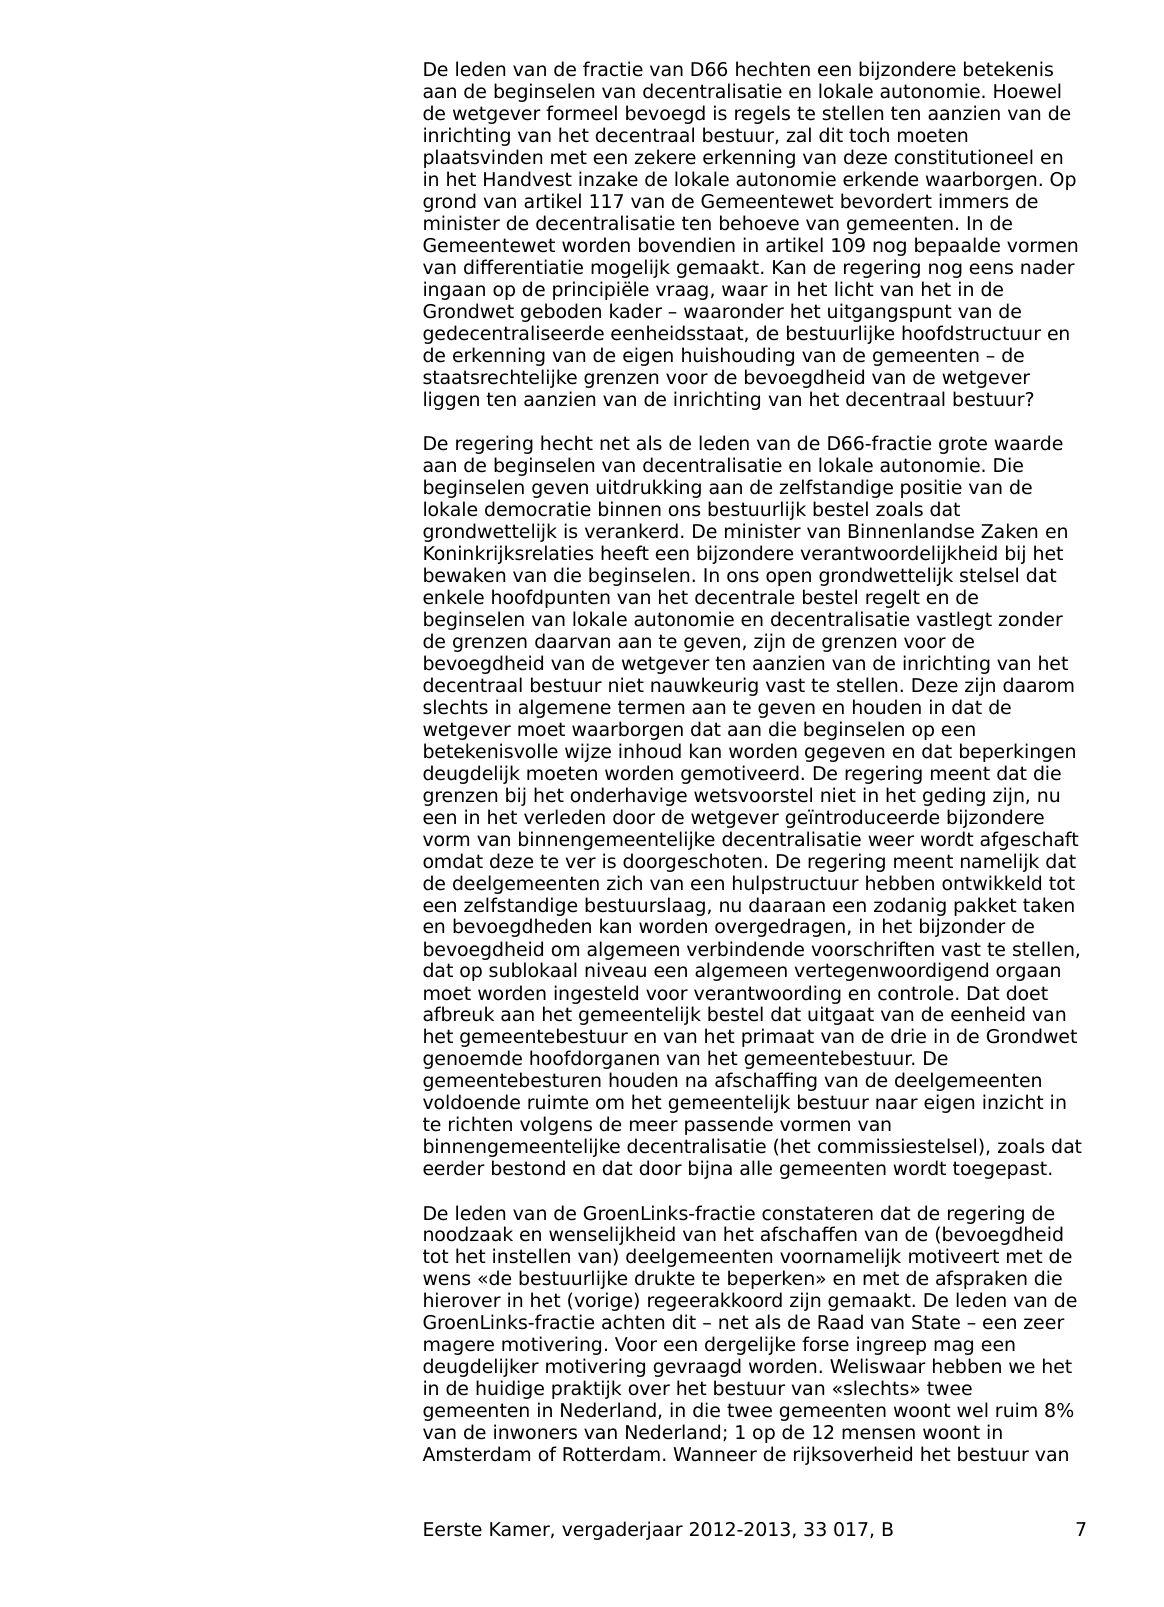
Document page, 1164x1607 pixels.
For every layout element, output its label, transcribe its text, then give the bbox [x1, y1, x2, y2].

text De leden van de GroenLinks-fractie constateren dat de regering de noodzaak en wenselijkheid van het afschaffen van de (bevoegdheid tot het instellen van) deelgemeenten voornamelijk motiveert met de wens «de bestuurlijke drukte te beperken» en met de afspraken die hierover in het (vorige) regeerakkoord zijn gemaakt. De leden van de GroenLinks-fractie achten dit – net als de Raad van State – een zeer magere motivering. Voor een dergelijke forse ingreep mag een deugdelijker motivering gevraagd worden. Weliswaar hebben we het in de huidige praktijk over het bestuur van «slechts» twee gemeenten in Nederland, in die twee gemeenten woont wel ruim 8% van de inwoners van Nederland; 1 op de 12 mensen woont in Amsterdam of Rotterdam. Wanneer de rijksoverheid het bestuur van [422, 1202, 1087, 1466]
text De regering hecht net als de leden van de D66-fractie grote waarde aan de beginselen van decentralisatie en lokale autonomie. Die beginselen geven uitdrukking aan de zelfstandige positie van de lokale democratie binnen ons bestuurlijk bestel zoals dat grondwettelijk is verankerd. De minister van Binnenlandse Zaken en Koninkrijksrelaties heeft een bijzondere verantwoordelijkheid bij het bewaken van die beginselen. In ons open grondwettelijk stelsel dat enkele hoofdpunten van het decentrale bestel regelt en de beginselen van lokale autonomie en decentralisatie vastlegt zonder de grenzen daarvan aan te geven, zijn de grenzen voor de bevoegdheid van de wetgever ten aanzien van de inrichting van het decentraal bestuur niet nauwkeurig vast te stellen. Deze zijn daarom slechts in algemene termen aan te geven en houden in dat de wetgever moet waarborgen dat aan die beginselen op een betekenisvolle wijze inhoud kan worden gegeven en dat beperkingen deugdelijk moeten worden gemotiveerd. De regering meent dat die grenzen bij het onderhavige wetsvoorstel niet in het geding zijn, nu een in het verleden door de wetgever geïntroduceerde bijzondere vorm van binnengemeentelijke decentralisatie weer wordt afgeschaft omdat deze te ver is doorgeschoten. De regering meent namelijk dat de deelgemeenten zich van een hulpstructuur hebben ontwikkeld tot een zelfstandige bestuurslaag, nu daaraan een zodanig pakket taken en bevoegdheden kan worden overgedragen, in het bijzonder de bevoegdheid om algemeen verbindende voorschriften vast te stellen, dat op sublokaal niveau een algemeen vertegenwoordigend orgaan moet worden ingesteld voor verantwoording en controle. Dat doet afbreuk aan het gemeentelijk bestel dat uitgaat van de eenheid van het gemeentebestuur en van het primaat van de drie in de Grondwet genoemde hoofdorganen van het gemeentebestuur. De gemeentebesturen houden na afschaffing van de deelgemeenten voldoende ruimte om het gemeentelijk bestuur naar eigen inzicht in te richten volgens de meer passende vormen van binnengemeentelijke decentralisatie (het commissiestelsel), zoals dat eerder bestond en dat door bijna alle gemeenten wordt toegepast. [422, 433, 1087, 1180]
text De leden van de fractie van D66 hechten een bijzondere betekenis aan de beginselen van decentralisatie en lokale autonomie. Hoewel de wetgever formeel bevoegd is regels te stellen ten aanzien van de inrichting van het decentraal bestuur, zal dit toch moeten plaatsvinden met een zekere erkenning van deze constitutioneel en in het Handvest inzake de lokale autonomie erkende waarborgen. Op grond van artikel 117 van de Gemeentewet bevordert immers de minister de decentralisatie ten behoeve van gemeenten. In de Gemeentewet worden bovendien in artikel 109 nog bepaalde vormen van differentiatie mogelijk gemaakt. Kan de regering nog eens nader ingaan op de principiële vraag, waar in het licht van het in de Grondwet geboden kader – waaronder het uitgangspunt van de gedecentraliseerde eenheidsstaat, de bestuurlijke hoofdstructuur en de erkenning van de eigen huishouding van de gemeenten – de staatsrechtelijke grenzen voor de bevoegdheid van de wetgever liggen ten aanzien van de inrichting van het decentraal bestuur? [422, 59, 1087, 411]
